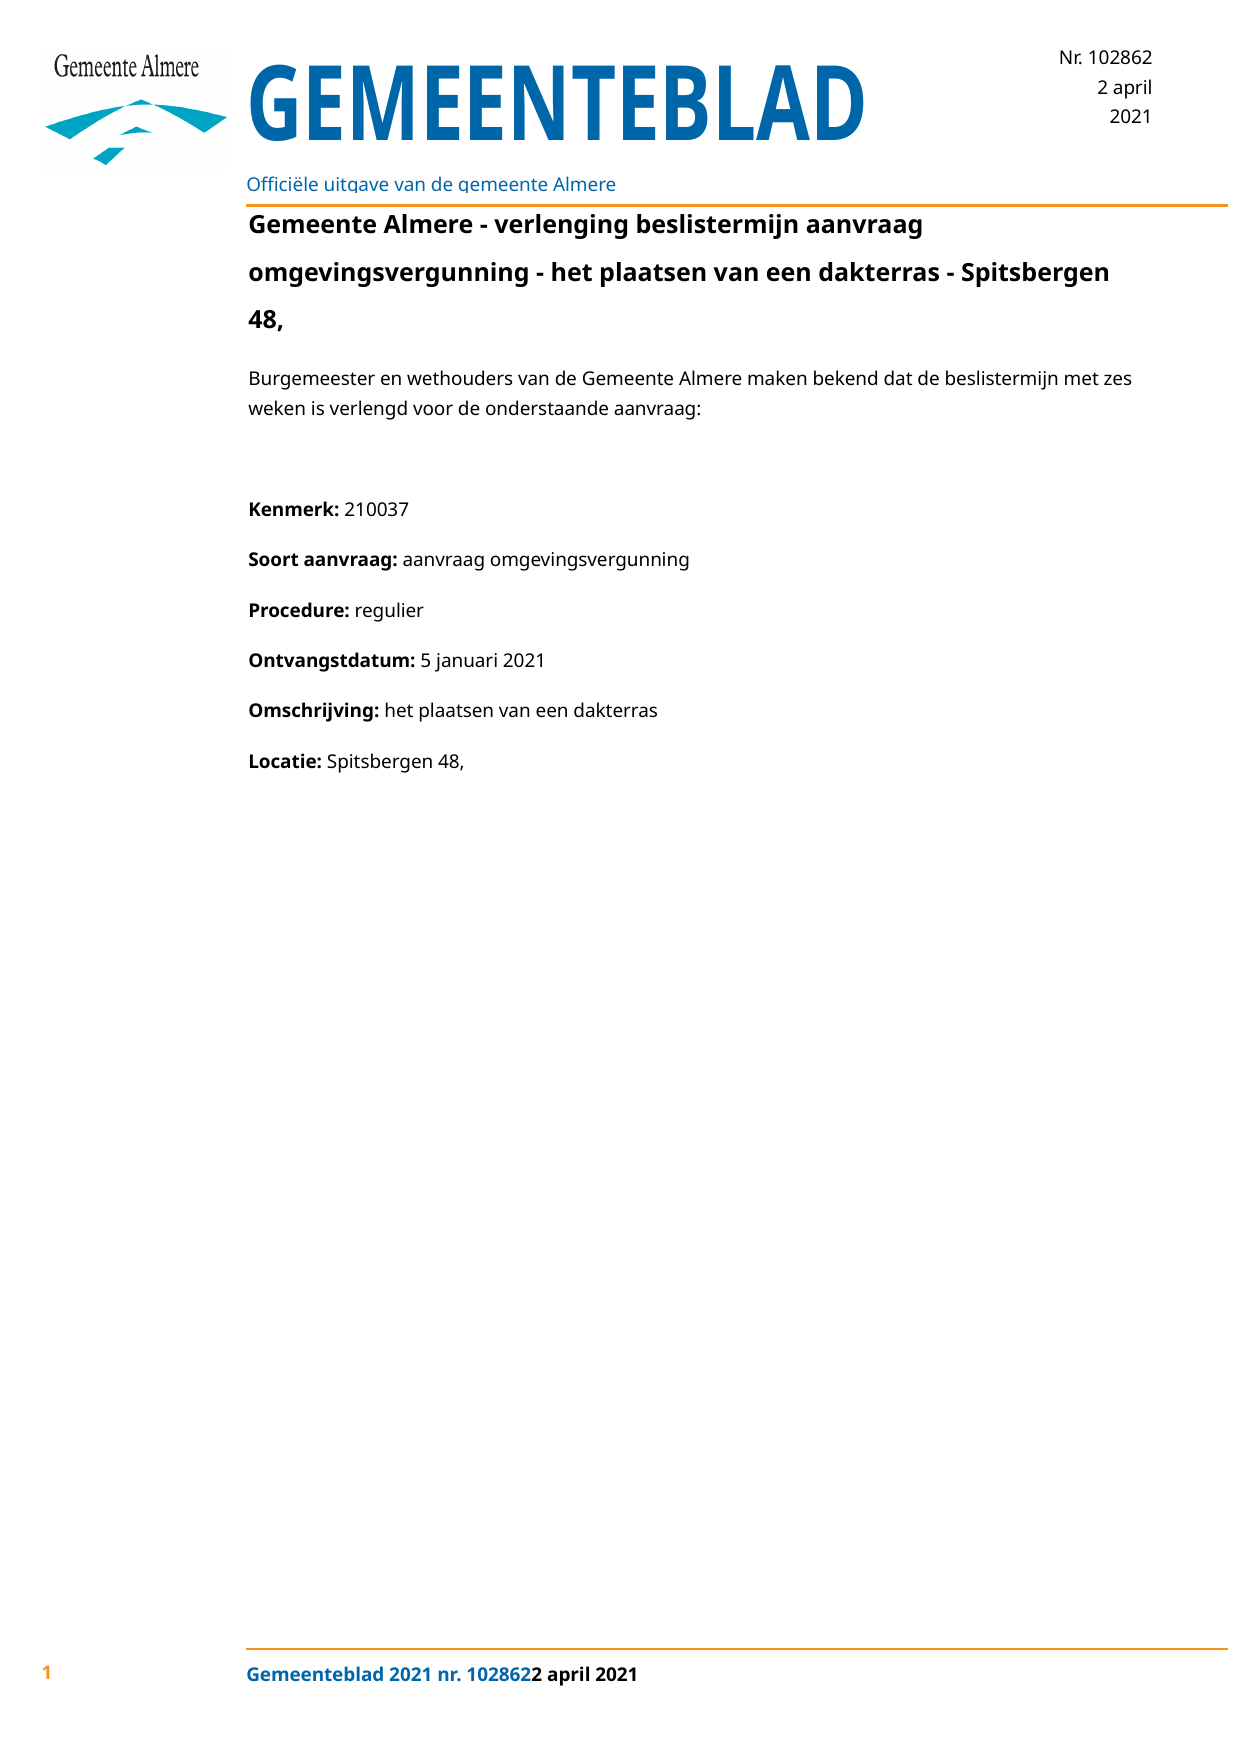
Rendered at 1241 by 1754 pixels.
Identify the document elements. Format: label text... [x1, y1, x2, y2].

picture [41, 47, 231, 172]
text Burgemeester en wethouders van de Gemeente Almere maken bekend dat de beslistermijn met zes weken is verlengd voor de onderstaande aanvraag: [248, 366, 1152, 421]
text Kenmerk: 210037 [248, 496, 1152, 522]
text Soort aanvraag: aanvraag omgevingsvergunning [248, 546, 1152, 572]
text Locatie: Spitsbergen 48, [248, 748, 1152, 774]
text Omschrijving: het plaatsen van een dakterras [248, 698, 1152, 723]
text Gemeente Almere - verlenging beslistermijn aanvraag omgevingsvergunning - het plaatsen van een dakterras - Spitsbergen 48, [248, 207, 1152, 336]
text Procedure: regulier [248, 597, 1152, 622]
text Ontvangstdatum: 5 januari 2021 [248, 647, 1152, 673]
